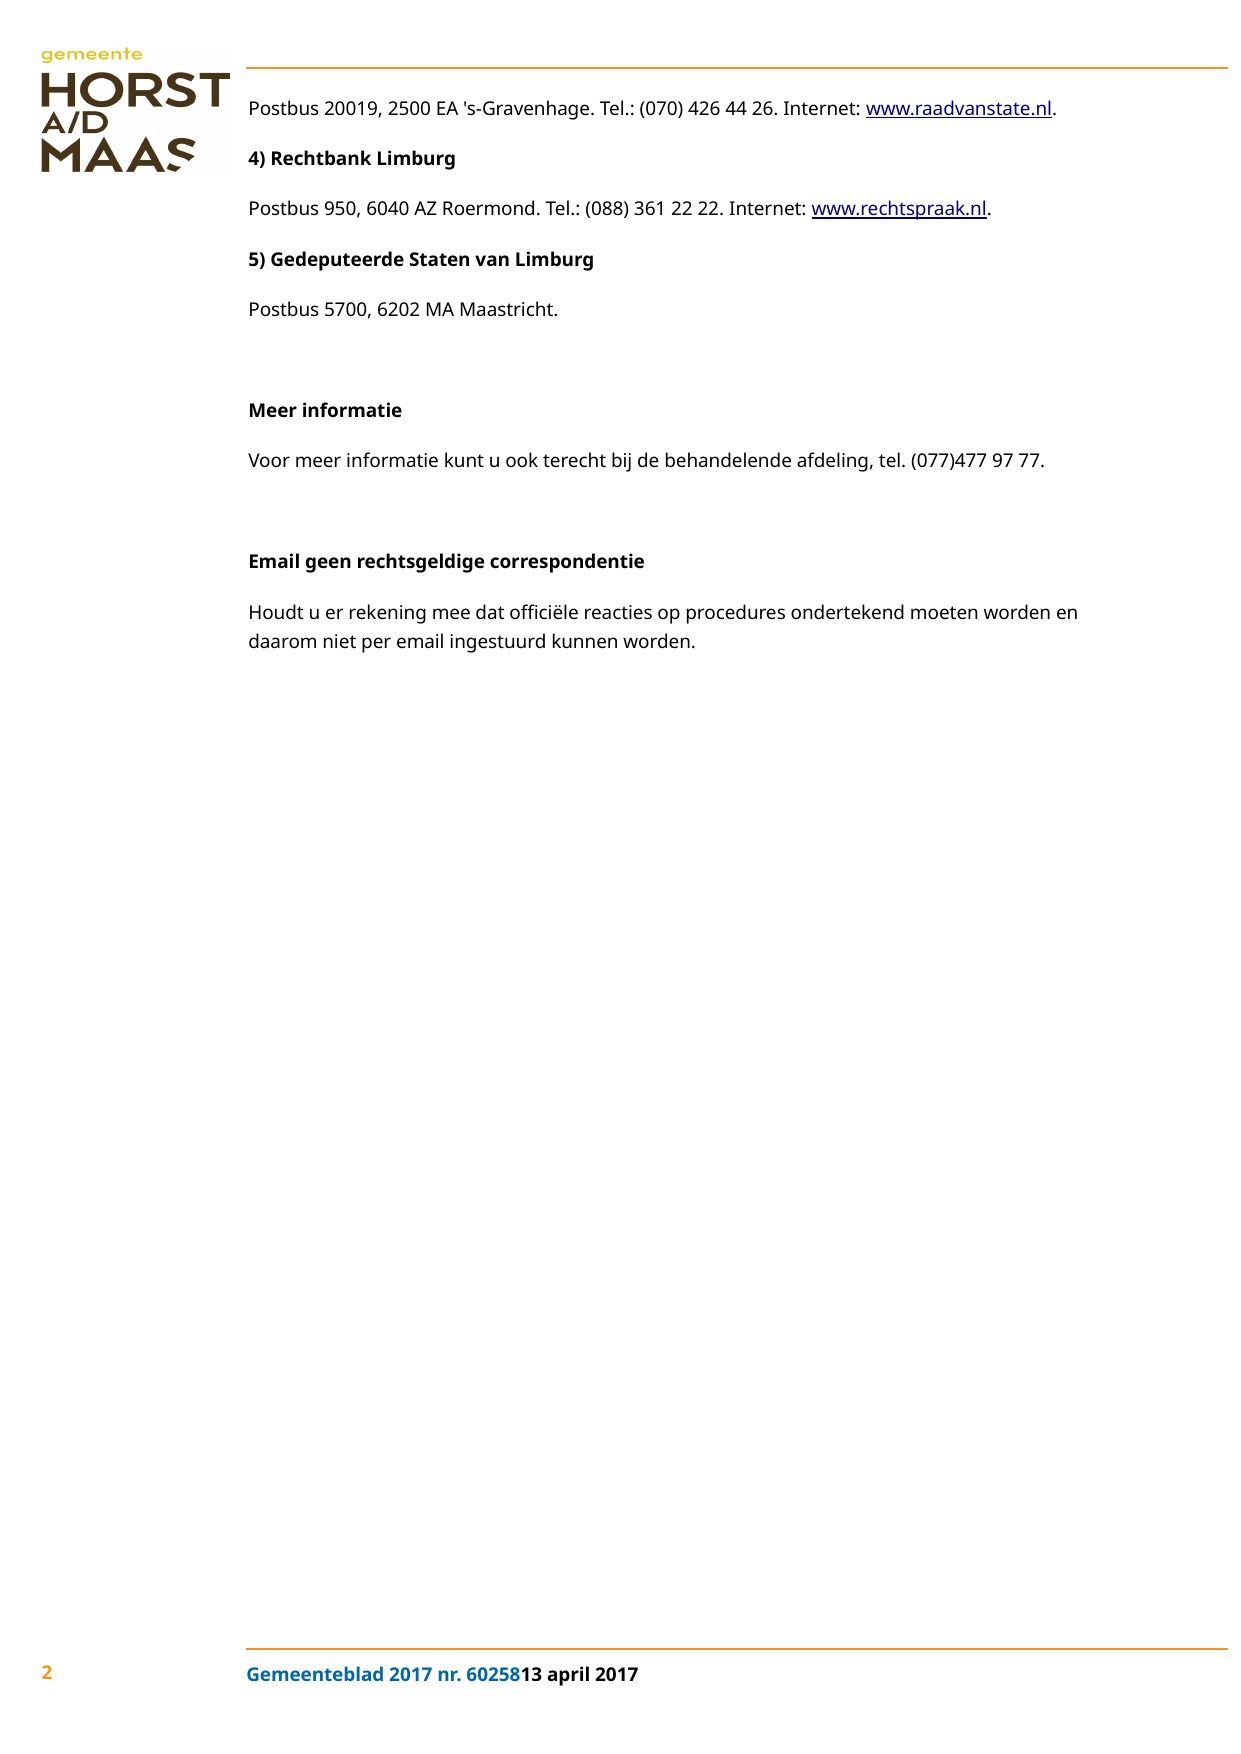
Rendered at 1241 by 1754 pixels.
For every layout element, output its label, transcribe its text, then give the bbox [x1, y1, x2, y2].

text Postbus 20019, 2500 EA 's-Gravenhage. Tel.: (070) 426 44 26. Internet: www.raadvanstate.nl. [248, 95, 1152, 121]
text 4) Rechtbank Limburg [248, 145, 1152, 171]
picture [41, 47, 231, 172]
text Postbus 5700, 6202 MA Maastricht. [248, 296, 1152, 322]
text Meer informatie [248, 397, 1152, 423]
text Houdt u er rekening mee dat officiële reacties op procedures ondertekend moeten worden en daarom niet per email ingestuurd kunnen worden. [248, 599, 1152, 654]
text Voor meer informatie kunt u ook terecht bij de behandelende afdeling, tel. (077)477 97 77. [248, 448, 1152, 473]
text Postbus 950, 6040 AZ Roermond. Tel.: (088) 361 22 22. Internet: www.rechtspraak.nl. [248, 196, 1152, 221]
text 5) Gedeputeerde Staten van Limburg [248, 246, 1152, 272]
text Email geen rechtsgeldige correspondentie [248, 548, 1152, 574]
